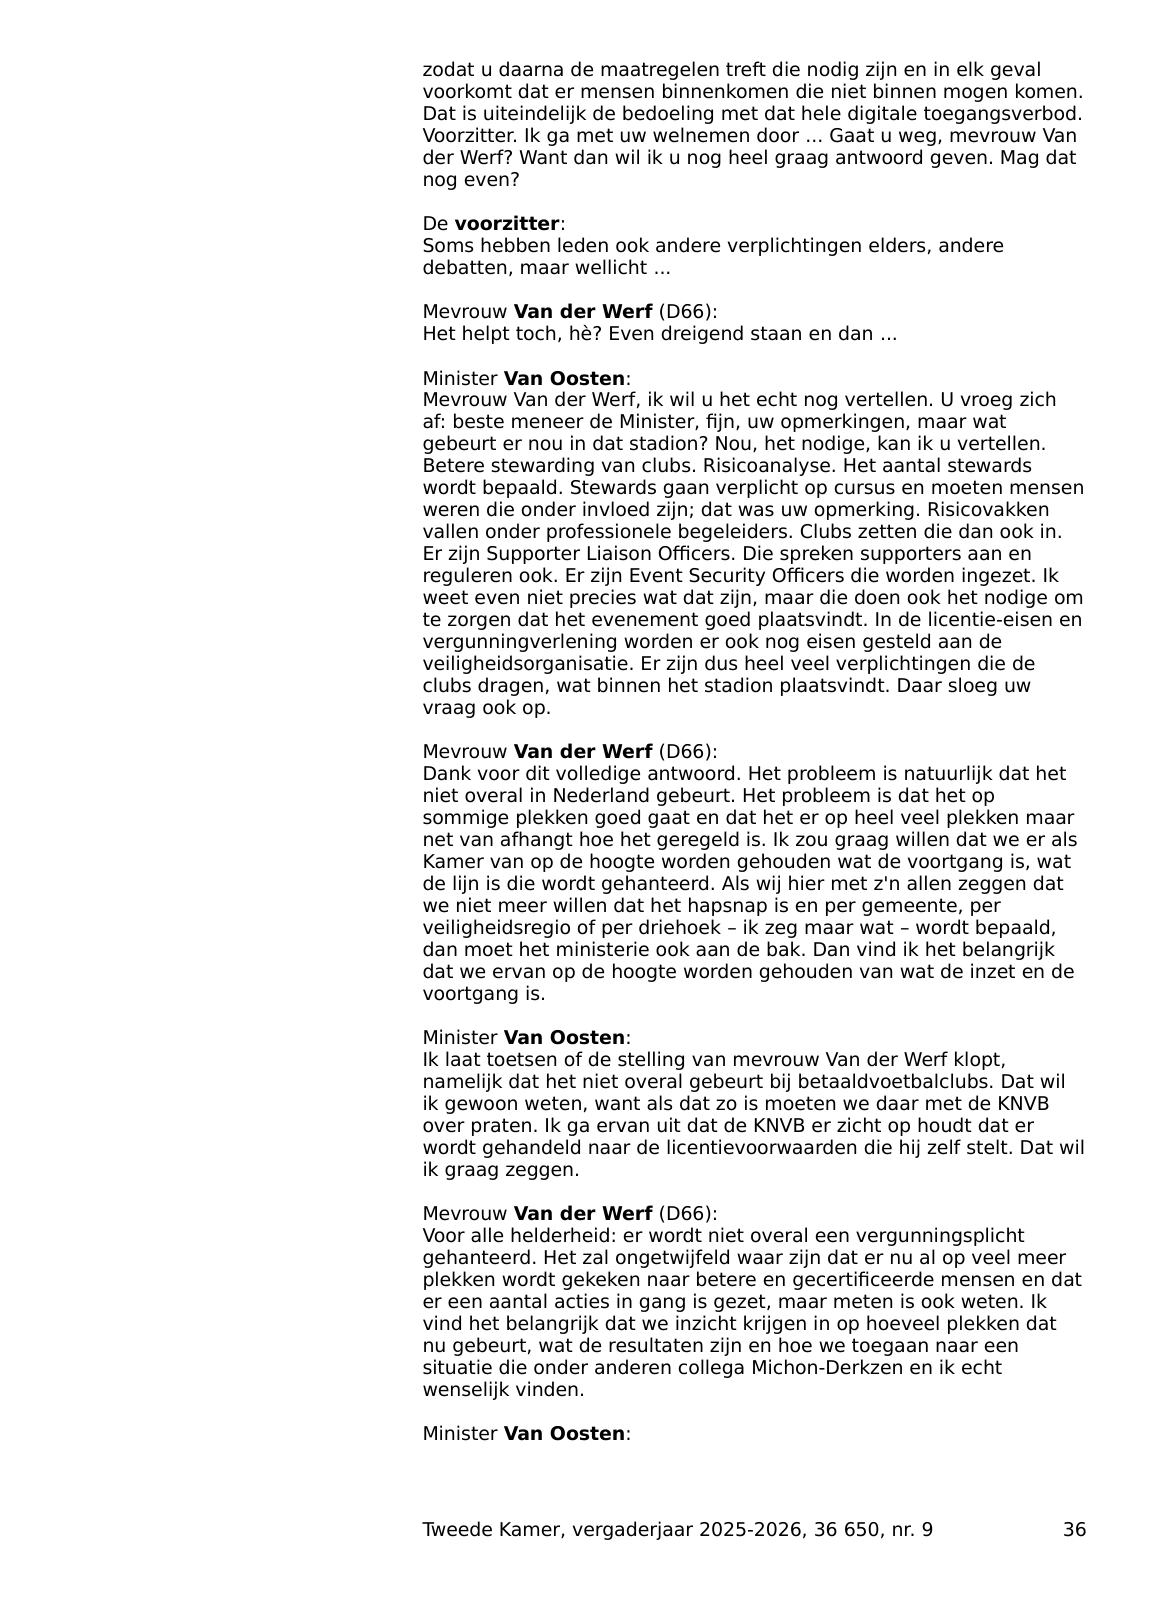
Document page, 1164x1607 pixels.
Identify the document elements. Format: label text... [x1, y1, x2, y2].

text De voorzitter: [422, 213, 1087, 235]
text Mevrouw Van der Werf, ik wil u het echt nog vertellen. U vroeg zich af: beste meneer de Minister, fijn, uw opmerkingen, maar wat gebeurt er nou in dat stadion? Nou, het nodige, kan ik u vertellen. Betere stewarding van clubs. Risicoanalyse. Het aantal stewards wordt bepaald. Stewards gaan verplicht op cursus en moeten mensen weren die onder invloed zijn; dat was uw opmerking. Risicovakken vallen onder professionele begeleiders. Clubs zetten die dan ook in. Er zijn Supporter Liaison Officers. Die spreken supporters aan en reguleren ook. Er zijn Event Security Officers die worden ingezet. Ik weet even niet precies wat dat zijn, maar die doen ook het nodige om te zorgen dat het evenement goed plaatsvindt. In de licentie-eisen en vergunningverlening worden er ook nog eisen gesteld aan de veiligheidsorganisatie. Er zijn dus heel veel verplichtingen die de clubs dragen, wat binnen het stadion plaatsvindt. Daar sloeg uw vraag ook op. [422, 389, 1087, 719]
text Het helpt toch, hè? Even dreigend staan en dan ... [422, 323, 1087, 345]
text Dank voor dit volledige antwoord. Het probleem is natuurlijk dat het niet overal in Nederland gebeurt. Het probleem is dat het op sommige plekken goed gaat en dat het er op heel veel plekken maar net van afhangt hoe het geregeld is. Ik zou graag willen dat we er als Kamer van op de hoogte worden gehouden wat de voortgang is, wat de lijn is die wordt gehanteerd. Als wij hier met z'n allen zeggen dat we niet meer willen dat het hapsnap is en per gemeente, per veiligheidsregio of per driehoek – ik zeg maar wat – wordt bepaald, dan moet het ministerie ook aan de bak. Dan vind ik het belangrijk dat we ervan op de hoogte worden gehouden van wat de inzet en de voortgang is. [422, 763, 1087, 1005]
text Voorzitter. Ik ga met uw welnemen door ... Gaat u weg, mevrouw Van der Werf? Want dan wil ik u nog heel graag antwoord geven. Mag dat nog even? [422, 125, 1087, 191]
text Mevrouw Van der Werf (D66): [422, 301, 1087, 323]
text Soms hebben leden ook andere verplichtingen elders, andere debatten, maar wellicht ... [422, 235, 1087, 279]
text Minister Van Oosten: [422, 1423, 1087, 1445]
text Mevrouw Van der Werf (D66): [422, 741, 1087, 763]
text Minister Van Oosten: [422, 367, 1087, 389]
text zodat u daarna de maatregelen treft die nodig zijn en in elk geval voorkomt dat er mensen binnenkomen die niet binnen mogen komen. Dat is uiteindelijk de bedoeling met dat hele digitale toegangsverbod. [422, 59, 1087, 125]
text Minister Van Oosten: [422, 1027, 1087, 1049]
text Mevrouw Van der Werf (D66): [422, 1203, 1087, 1225]
text Ik laat toetsen of de stelling van mevrouw Van der Werf klopt, namelijk dat het niet overal gebeurt bij betaaldvoetbalclubs. Dat wil ik gewoon weten, want als dat zo is moeten we daar met de KNVB over praten. Ik ga ervan uit dat de KNVB er zicht op houdt dat er wordt gehandeld naar de licentievoorwaarden die hij zelf stelt. Dat wil ik graag zeggen. [422, 1049, 1087, 1181]
text Voor alle helderheid: er wordt niet overal een vergunningsplicht gehanteerd. Het zal ongetwijfeld waar zijn dat er nu al op veel meer plekken wordt gekeken naar betere en gecertificeerde mensen en dat er een aantal acties in gang is gezet, maar meten is ook weten. Ik vind het belangrijk dat we inzicht krijgen in op hoeveel plekken dat nu gebeurt, wat de resultaten zijn en hoe we toegaan naar een situatie die onder anderen collega Michon-Derkzen en ik echt wenselijk vinden. [422, 1225, 1087, 1401]
